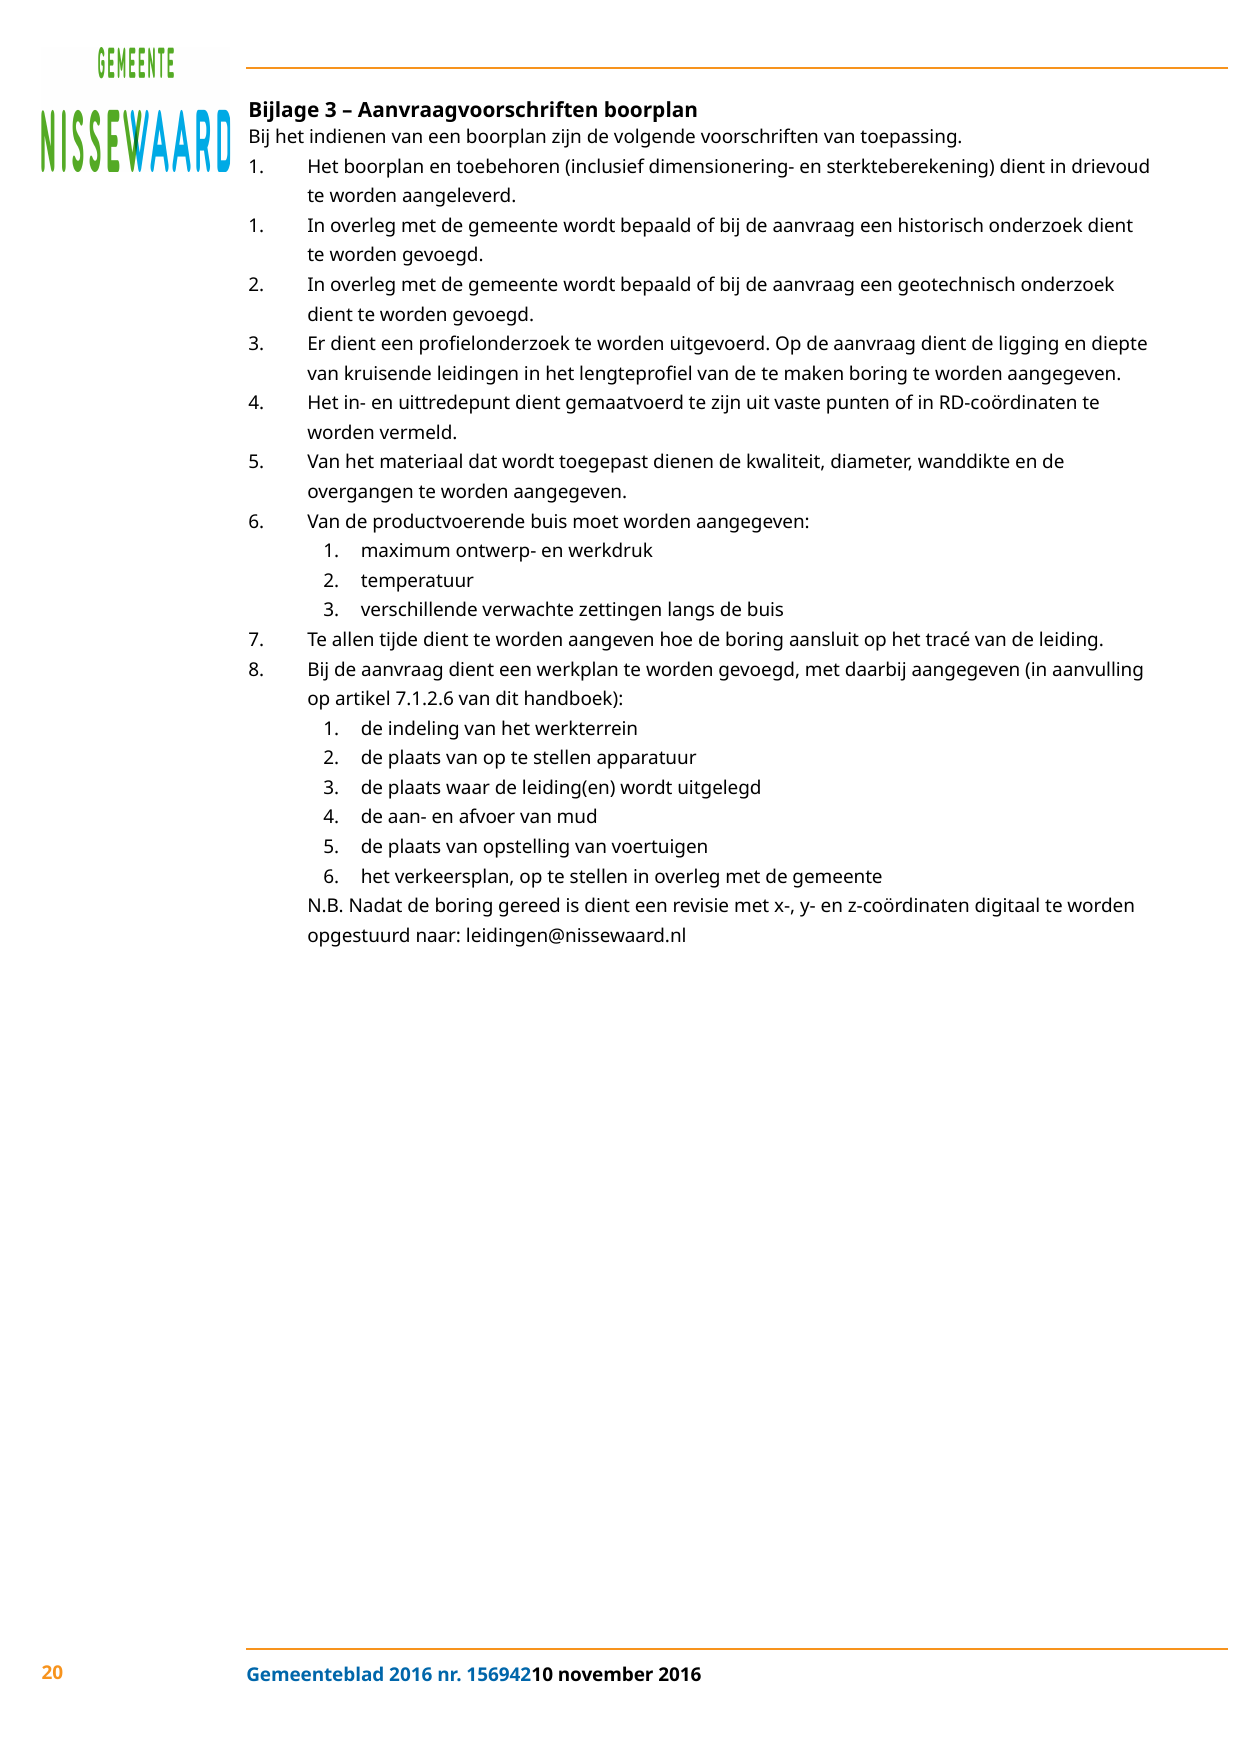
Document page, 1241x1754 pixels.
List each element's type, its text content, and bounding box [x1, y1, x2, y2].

list Het in- en uittredepunt dient gemaatvoerd te zijn uit vaste punten of in RD-coördinaten te worden vermeld. [248, 389, 1152, 445]
list maximum ontwerp- en werkdruk [323, 537, 1152, 563]
list de plaats van op te stellen apparatuur [323, 744, 1152, 770]
list de aan- en afvoer van mud [323, 804, 1152, 829]
list Van de productvoerende buis moet worden aangegeven: [248, 508, 1152, 534]
list het verkeersplan, op te stellen in overleg met de gemeente [323, 863, 1152, 889]
picture [201, 122, 206, 138]
text Bijlage 3 – Aanvraagvoorschriften boorplan [248, 95, 1152, 123]
list Er dient een profielonderzoek te worden uitgevoerd. Op de aanvraag dient de ligging en diepte van kruisende leidingen in het lengteprofiel van de te maken boring te worden aangegeven. [248, 330, 1152, 386]
list In overleg met de gemeente wordt bepaald of bij de aanvraag een historisch onderzoek dient te worden gevoegd. [248, 212, 1152, 267]
picture [200, 151, 206, 172]
list Het boorplan en toebehoren (inclusief dimensionering- en sterkteberekening) dient in drievoud te worden aangeleverd. [248, 153, 1152, 208]
list de indeling van het werkterrein [323, 715, 1152, 741]
list Bij de aanvraag dient een werkplan te worden gevoegd, met daarbij aangegeven (in aanvulling op artikel 7.1.2.6 van dit handboek): [248, 656, 1152, 711]
picture [154, 157, 165, 172]
list de plaats waar de leiding(en) wordt uitgelegd [323, 774, 1152, 800]
list de plaats van opstelling van voertuigen [323, 833, 1152, 859]
list Van het materiaal dat wordt toegepast dienen de kwaliteit, diameter, wanddikte en de overgangen te worden aangegeven. [248, 449, 1152, 504]
list Te allen tijde dient te worden aangeven hoe de boring aansluit op het tracé van de leiding. [248, 626, 1152, 652]
picture [41, 47, 231, 172]
text Bij het indienen van een boorplan zijn de volgende voorschriften van toepassing. [248, 123, 1152, 149]
list temperatuur [323, 567, 1152, 593]
picture [176, 157, 187, 172]
list N.B. Nadat de boring gereed is dient een revisie met x-, y- en z-coördinaten digitaal te worden opgestuurd naar: leidingen@nissewaard.nl [248, 892, 1152, 948]
list verschillende verwachte zettingen langs de buis [323, 597, 1152, 622]
picture [222, 122, 227, 160]
list In overleg met de gemeente wordt bepaald of bij de aanvraag een geotechnisch onderzoek dient te worden gevoegd. [248, 271, 1152, 327]
